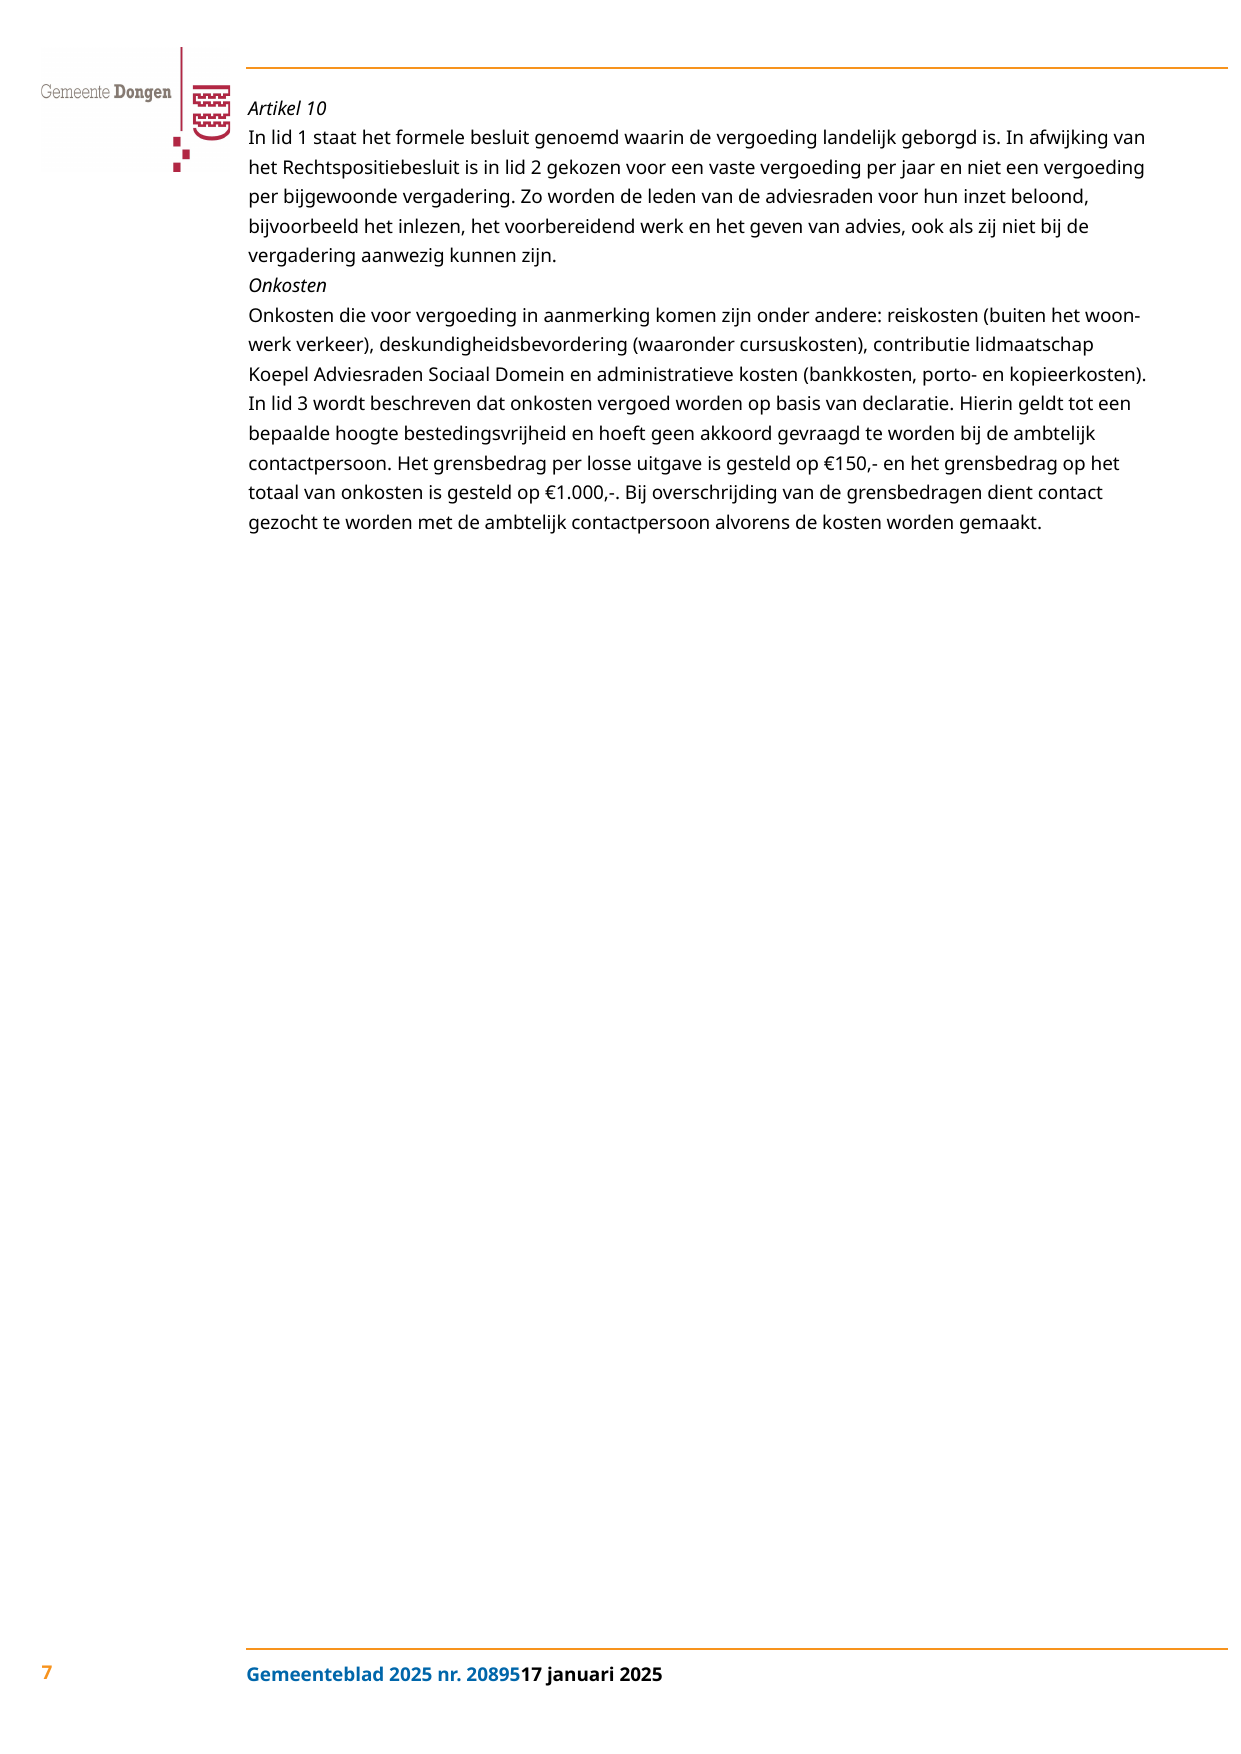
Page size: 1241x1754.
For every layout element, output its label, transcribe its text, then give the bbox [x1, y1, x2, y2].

text Artikel 10 [248, 95, 1152, 121]
text Onkosten die voor vergoeding in aanmerking komen zijn onder andere: reiskosten (buiten het woon-werk verkeer), deskundigheidsbevordering (waaronder cursuskosten), contributie lidmaatschap Koepel Adviesraden Sociaal Domein en administratieve kosten (bankkosten, porto- en kopieerkosten). [248, 302, 1152, 387]
text In lid 1 staat het formele besluit genoemd waarin de vergoeding landelijk geborgd is. In afwijking van het Rechtspositiebesluit is in lid 2 gekozen voor een vaste vergoeding per jaar en niet een vergoeding per bijgewoonde vergadering. Zo worden de leden van de adviesraden voor hun inzet beloond, bijvoorbeeld het inlezen, het voorbereidend werk en het geven van advies, ook als zij niet bij de vergadering aanwezig kunnen zijn. [248, 124, 1152, 268]
text Onkosten [248, 272, 1152, 298]
picture [41, 47, 231, 172]
text In lid 3 wordt beschreven dat onkosten vergoed worden op basis van declaratie. Hierin geldt tot een bepaalde hoogte bestedingsvrijheid en hoeft geen akkoord gevraagd te worden bij de ambtelijk contactpersoon. Het grensbedrag per losse uitgave is gesteld op €150,- en het grensbedrag op het totaal van onkosten is gesteld op €1.000,-. Bij overschrijding van de grensbedragen dient contact gezocht te worden met de ambtelijk contactpersoon alvorens de kosten worden gemaakt. [248, 391, 1152, 535]
